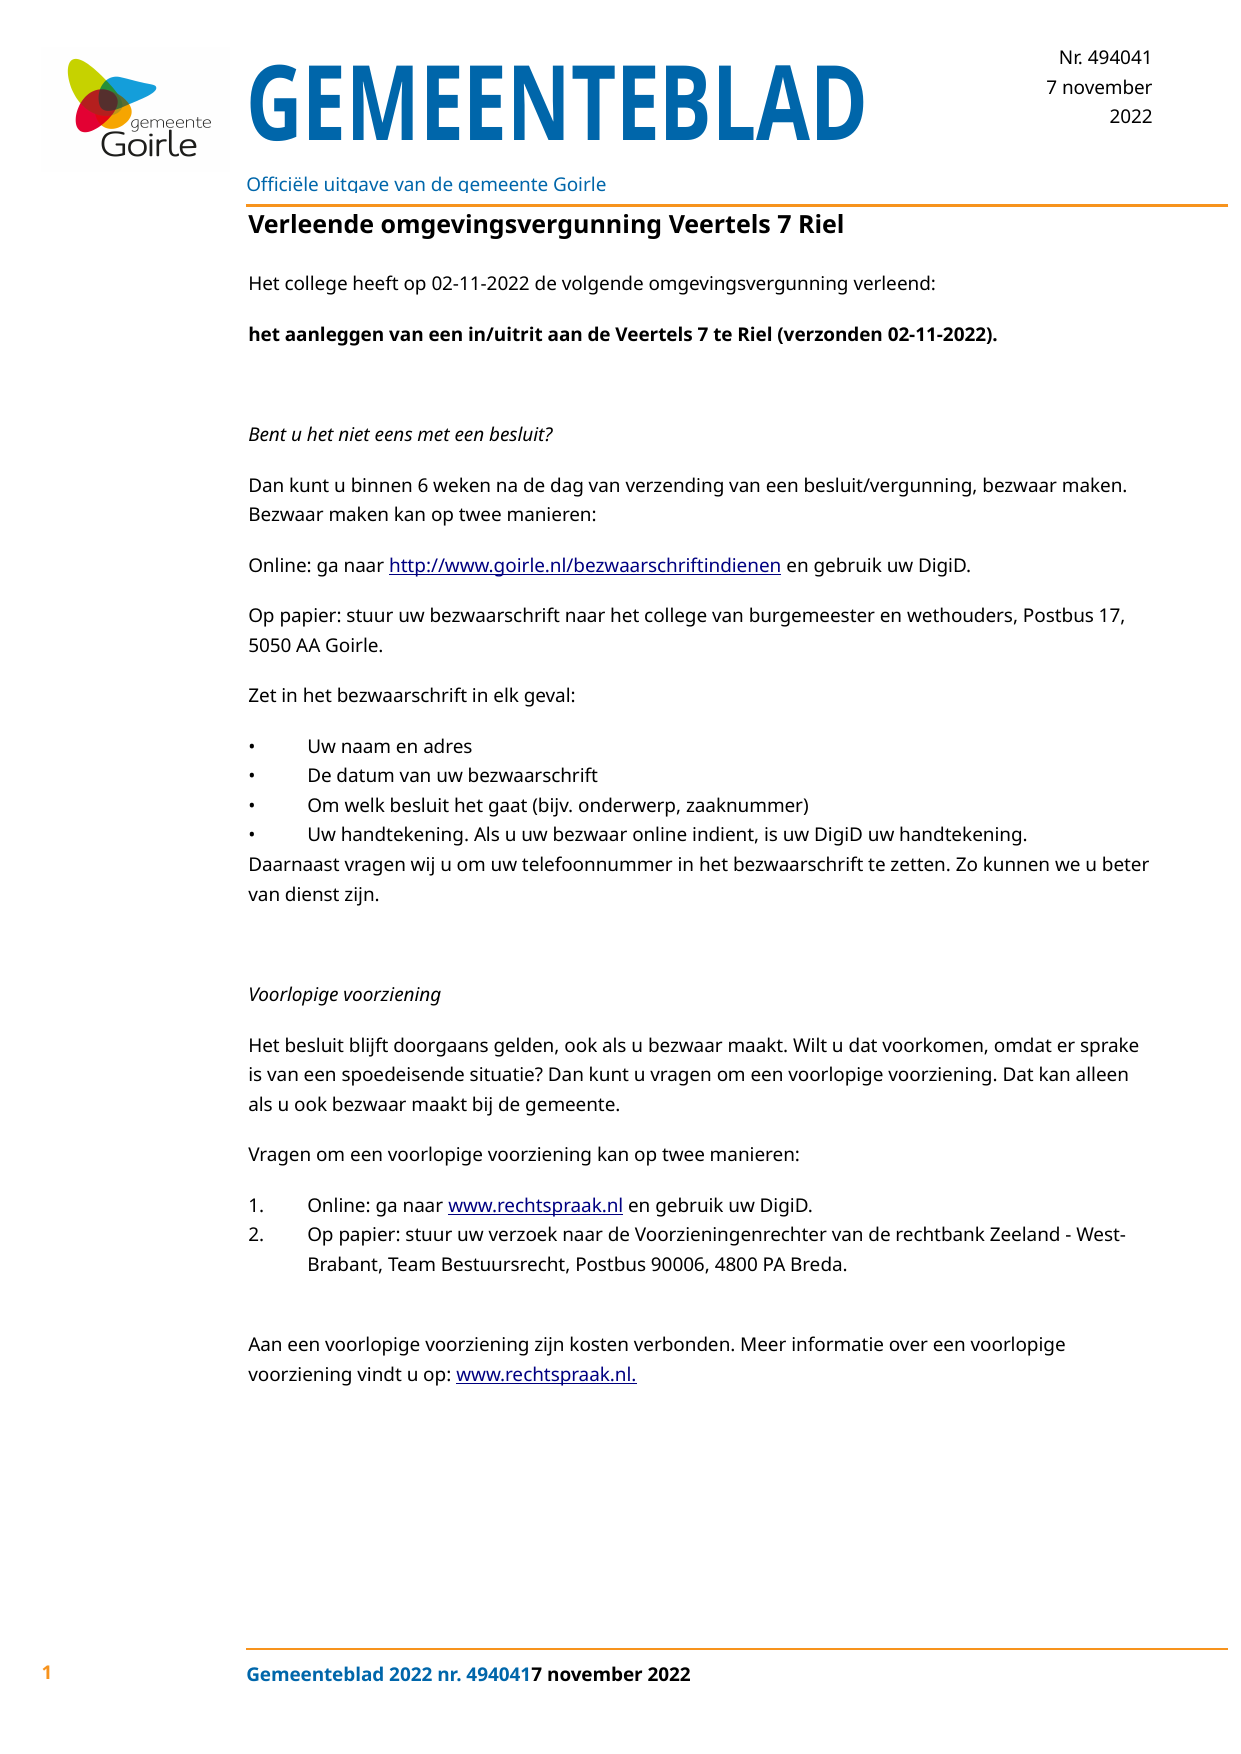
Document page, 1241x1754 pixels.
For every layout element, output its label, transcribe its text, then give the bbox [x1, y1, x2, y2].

list De datum van uw bezwaarschrift [248, 762, 1152, 788]
text Bent u het niet eens met een besluit? [248, 422, 1152, 447]
list Uw handtekening. Als u uw bezwaar online indient, is uw DigiD uw handtekening. [248, 822, 1152, 847]
list Op papier: stuur uw verzoek naar de Voorzieningenrechter van de rechtbank Zeeland - West-Brabant, Team Bestuursrecht, Postbus 90006, 4800 PA Breda. [248, 1222, 1152, 1277]
text Het college heeft op 02-11-2022 de volgende omgevingsvergunning verleend: [248, 270, 1152, 296]
text Aan een voorlopige voorziening zijn kosten verbonden. Meer informatie over een voorlopige voorziening vindt u op: www.rechtspraak.nl. [248, 1331, 1152, 1386]
text Zet in het bezwaarschrift in elk geval: [248, 682, 1152, 708]
text het aanleggen van een in/uitrit aan de Veertels 7 te Riel (verzonden 02-11-2022). [248, 321, 1152, 346]
list Uw naam en adres [248, 733, 1152, 758]
text Vragen om een voorlopige voorziening kan op twee manieren: [248, 1142, 1152, 1167]
picture [41, 47, 231, 172]
list Online: ga naar www.rechtspraak.nl en gebruik uw DigiD. [248, 1192, 1152, 1218]
text Dan kunt u binnen 6 weken na de dag van verzending van een besluit/vergunning, bezwaar maken. Bezwaar maken kan op twee manieren: [248, 472, 1152, 527]
text Verleende omgevingsvergunning Veertels 7 Riel [248, 207, 1152, 241]
text Het besluit blijft doorgaans gelden, ook als u bezwaar maakt. Wilt u dat voorkomen, omdat er sprake is van een spoedeisende situatie? Dan kunt u vragen om een voorlopige voorziening. Dat kan alleen als u ook bezwaar maakt bij de gemeente. [248, 1032, 1152, 1117]
text Voorlopige voorziening [248, 982, 1152, 1007]
text Op papier: stuur uw bezwaarschrift naar het college van burgemeester en wethouders, Postbus 17, 5050 AA Goirle. [248, 602, 1152, 658]
text Daarnaast vragen wij u om uw telefoonnummer in het bezwaarschrift te zetten. Zo kunnen we u beter van dienst zijn. [248, 851, 1152, 906]
text Online: ga naar http://www.goirle.nl/bezwaarschriftindienen en gebruik uw DigiD. [248, 552, 1152, 578]
list Om welk besluit het gaat (bijv. onderwerp, zaaknummer) [248, 792, 1152, 818]
